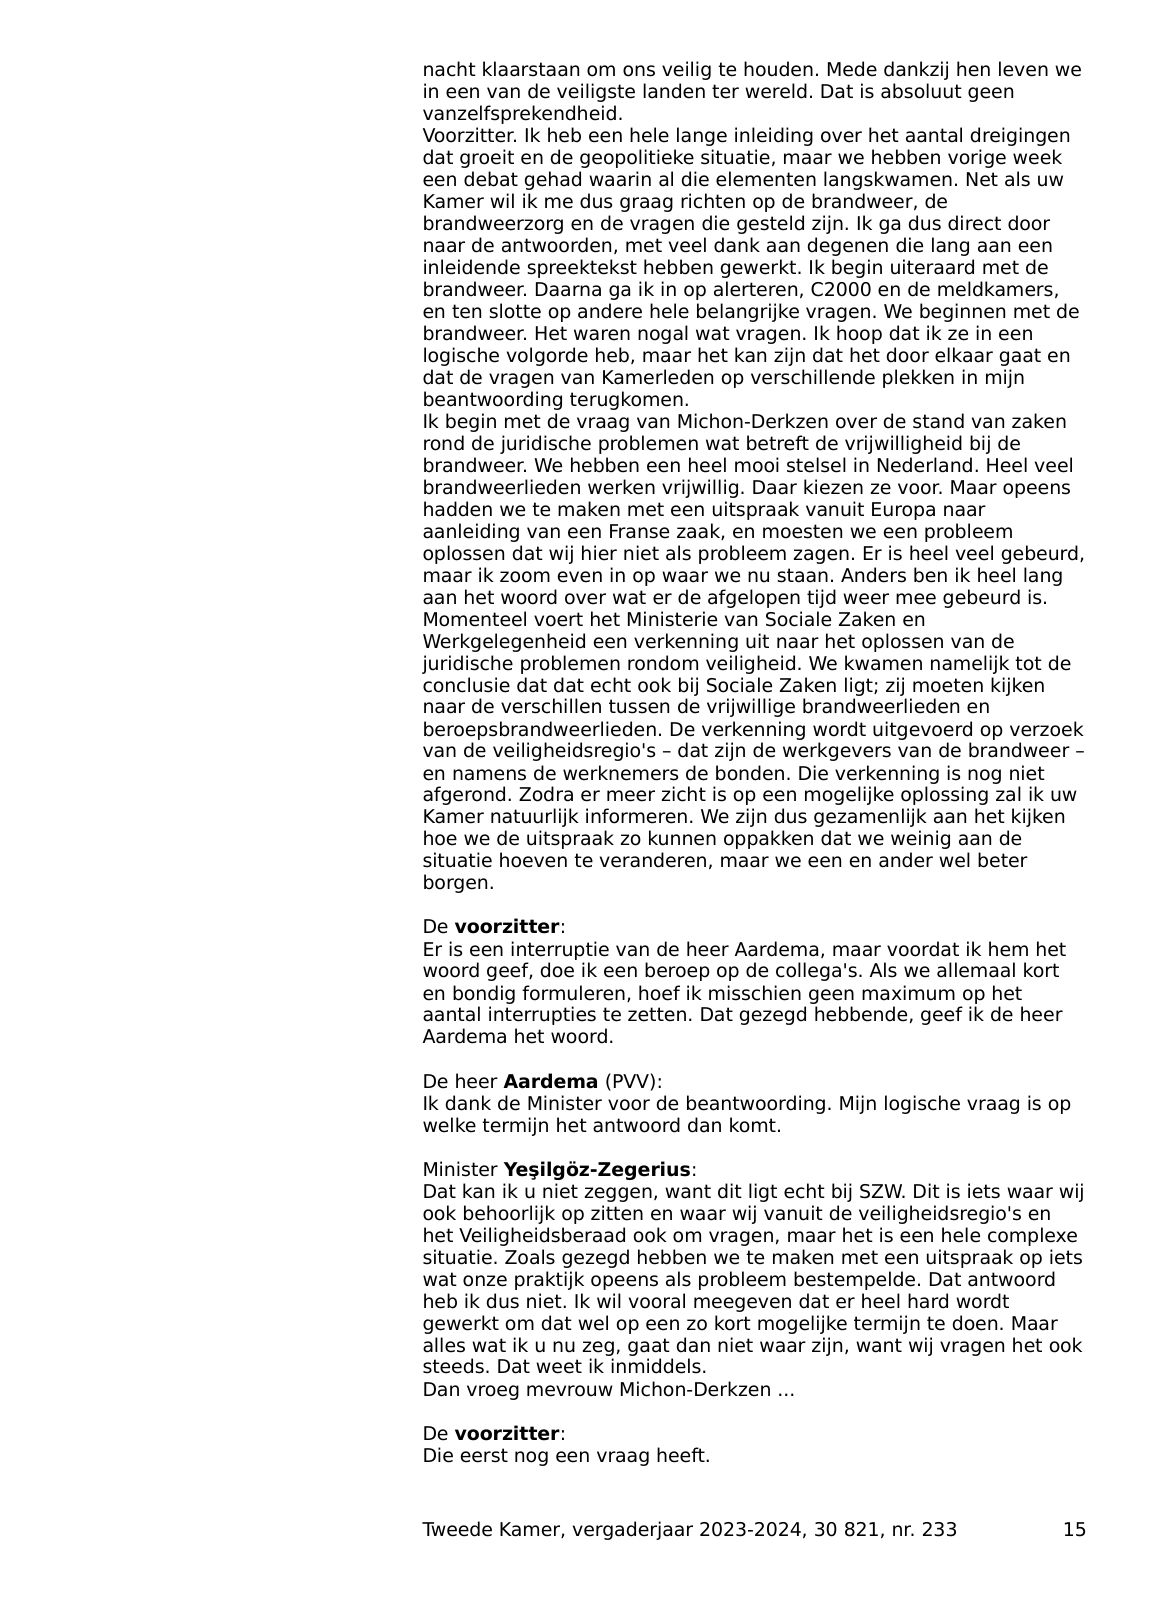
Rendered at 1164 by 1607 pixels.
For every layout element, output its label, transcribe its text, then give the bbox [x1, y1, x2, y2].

text De voorzitter: [422, 916, 1087, 938]
text Die eerst nog een vraag heeft. [422, 1444, 1087, 1467]
text nacht klaarstaan om ons veilig te houden. Mede dankzij hen leven we in een van de veiligste landen ter wereld. Dat is absoluut geen vanzelfsprekendheid. [422, 59, 1087, 125]
text Dat kan ik u niet zeggen, want dit ligt echt bij SZW. Dit is iets waar wij ook behoorlijk op zitten en waar wij vanuit de veiligheidsregio's en het Veiligheidsberaad ook om vragen, maar het is een hele complexe situatie. Zoals gezegd hebben we te maken met een uitspraak op iets wat onze praktijk opeens als probleem bestempelde. Dat antwoord heb ik dus niet. Ik wil vooral meegeven dat er heel hard wordt gewerkt om dat wel op een zo kort mogelijke termijn te doen. Maar alles wat ik u nu zeg, gaat dan niet waar zijn, want wij vragen het ook steeds. Dat weet ik inmiddels. [422, 1181, 1087, 1378]
text Minister Yeşilgöz-Zegerius: [422, 1159, 1087, 1181]
text Voorzitter. Ik heb een hele lange inleiding over het aantal dreigingen dat groeit en de geopolitieke situatie, maar we hebben vorige week een debat gehad waarin al die elementen langskwamen. Net als uw Kamer wil ik me dus graag richten op de brandweer, de brandweerzorg en de vragen die gesteld zijn. Ik ga dus direct door naar de antwoorden, met veel dank aan degenen die lang aan een inleidende spreektekst hebben gewerkt. Ik begin uiteraard met de brandweer. Daarna ga ik in op alerteren, C2000 en de meldkamers, en ten slotte op andere hele belangrijke vragen. We beginnen met de brandweer. Het waren nogal wat vragen. Ik hoop dat ik ze in een logische volgorde heb, maar het kan zijn dat het door elkaar gaat en dat de vragen van Kamerleden op verschillende plekken in mijn beantwoording terugkomen. [422, 125, 1087, 411]
text De voorzitter: [422, 1423, 1087, 1444]
text Ik begin met de vraag van Michon-Derkzen over de stand van zaken rond de juridische problemen wat betreft de vrijwilligheid bij de brandweer. We hebben een heel mooi stelsel in Nederland. Heel veel brandweerlieden werken vrijwillig. Daar kiezen ze voor. Maar opeens hadden we te maken met een uitspraak vanuit Europa naar aanleiding van een Franse zaak, en moesten we een probleem oplossen dat wij hier niet als probleem zagen. Er is heel veel gebeurd, maar ik zoom even in op waar we nu staan. Anders ben ik heel lang aan het woord over wat er de afgelopen tijd weer mee gebeurd is. Momenteel voert het Ministerie van Sociale Zaken en Werkgelegenheid een verkenning uit naar het oplossen van de juridische problemen rondom veiligheid. We kwamen namelijk tot de conclusie dat dat echt ook bij Sociale Zaken ligt; zij moeten kijken naar de verschillen tussen de vrijwillige brandweerlieden en beroepsbrandweerlieden. De verkenning wordt uitgevoerd op verzoek van de veiligheidsregio's – dat zijn de werkgevers van de brandweer – en namens de werknemers de bonden. Die verkenning is nog niet afgerond. Zodra er meer zicht is op een mogelijke oplossing zal ik uw Kamer natuurlijk informeren. We zijn dus gezamenlijk aan het kijken hoe we de uitspraak zo kunnen oppakken dat we weinig aan de situatie hoeven te veranderen, maar we een en ander wel beter borgen. [422, 411, 1087, 894]
text Dan vroeg mevrouw Michon-Derkzen ... [422, 1378, 1087, 1400]
text De heer Aardema (PVV): [422, 1071, 1087, 1092]
text Er is een interruptie van de heer Aardema, maar voordat ik hem het woord geef, doe ik een beroep op de collega's. Als we allemaal kort en bondig formuleren, hoef ik misschien geen maximum op het aantal interrupties te zetten. Dat gezegd hebbende, geef ik de heer Aardema het woord. [422, 938, 1087, 1048]
text Ik dank de Minister voor de beantwoording. Mijn logische vraag is op welke termijn het antwoord dan komt. [422, 1092, 1087, 1136]
